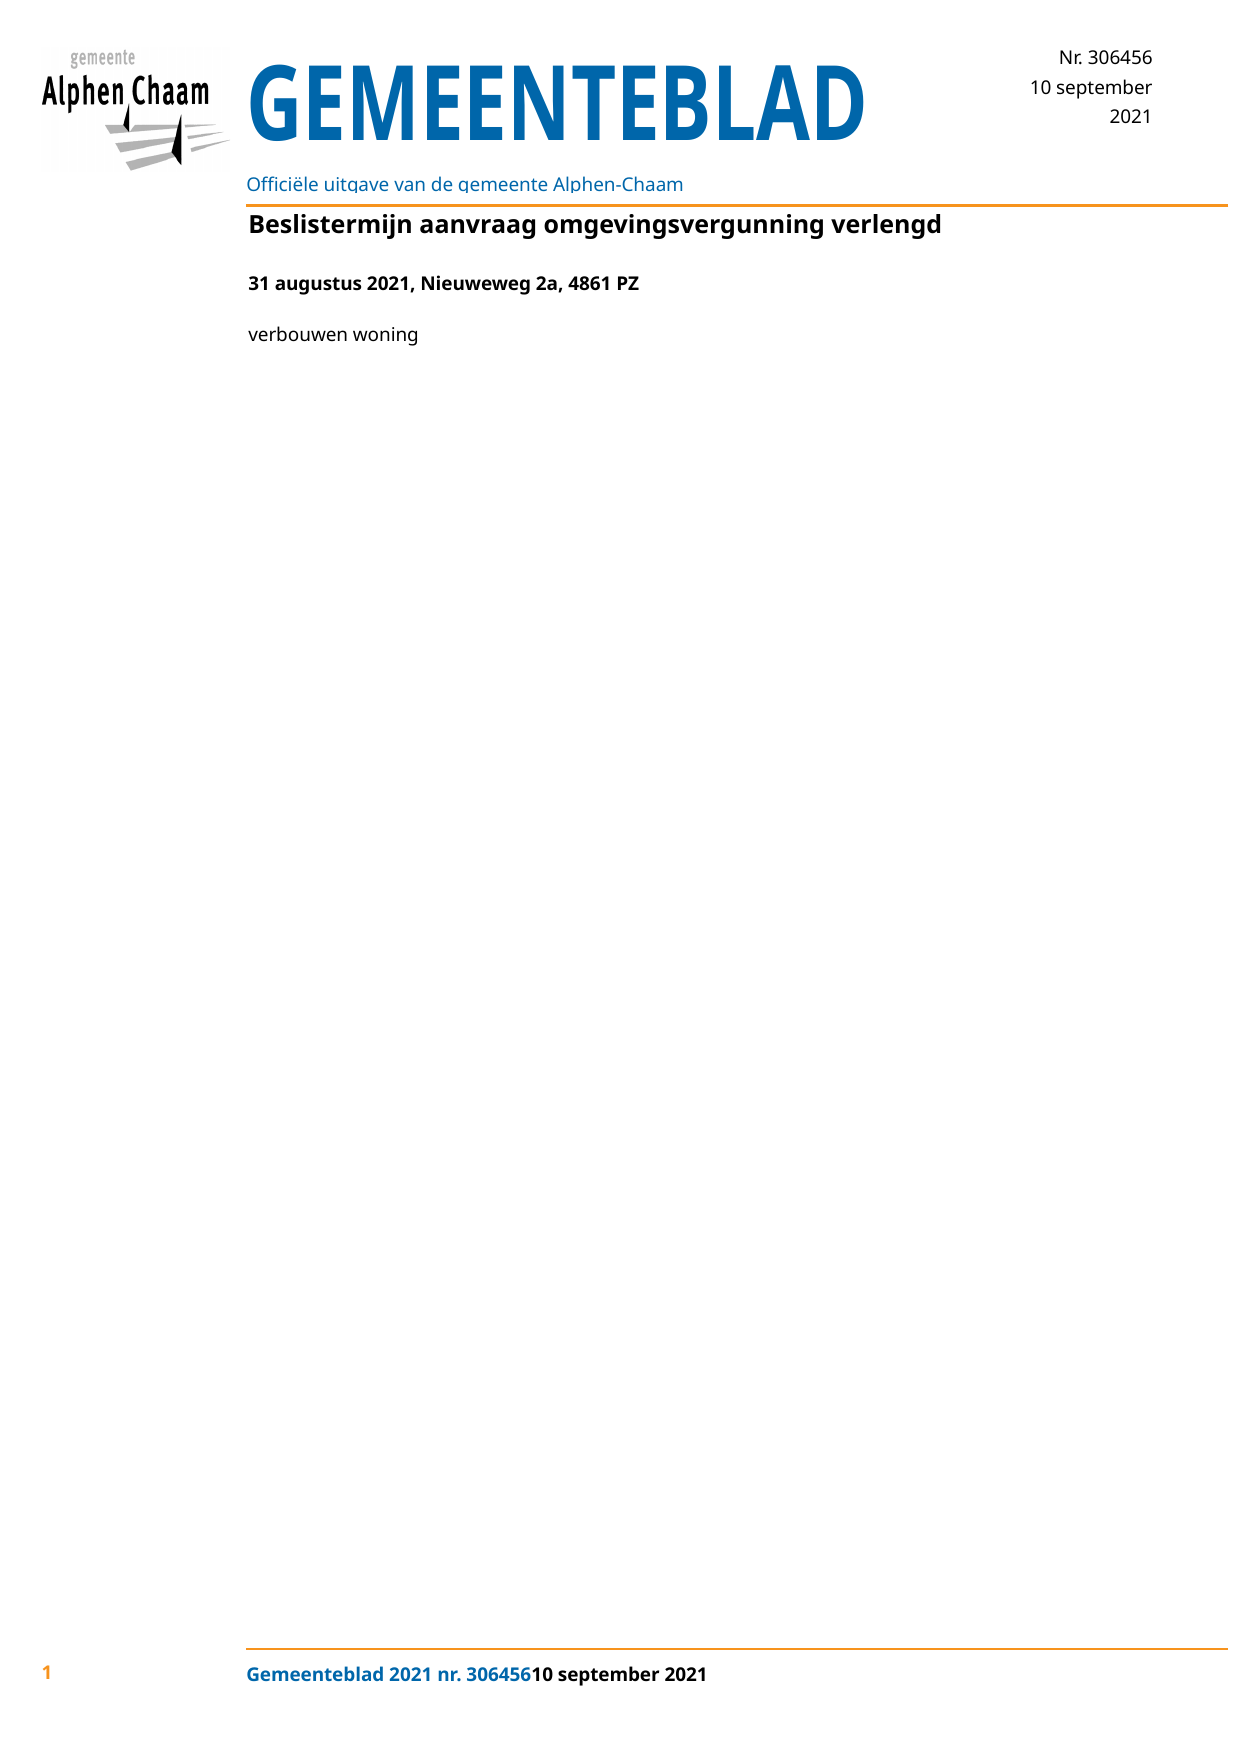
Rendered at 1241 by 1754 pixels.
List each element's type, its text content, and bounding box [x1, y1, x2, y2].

text verbouwen woning [248, 321, 1152, 346]
text 31 augustus 2021, Nieuweweg 2a, 4861 PZ [248, 270, 1152, 296]
text Beslistermijn aanvraag omgevingsvergunning verlengd [248, 207, 1152, 241]
picture [41, 47, 231, 172]
